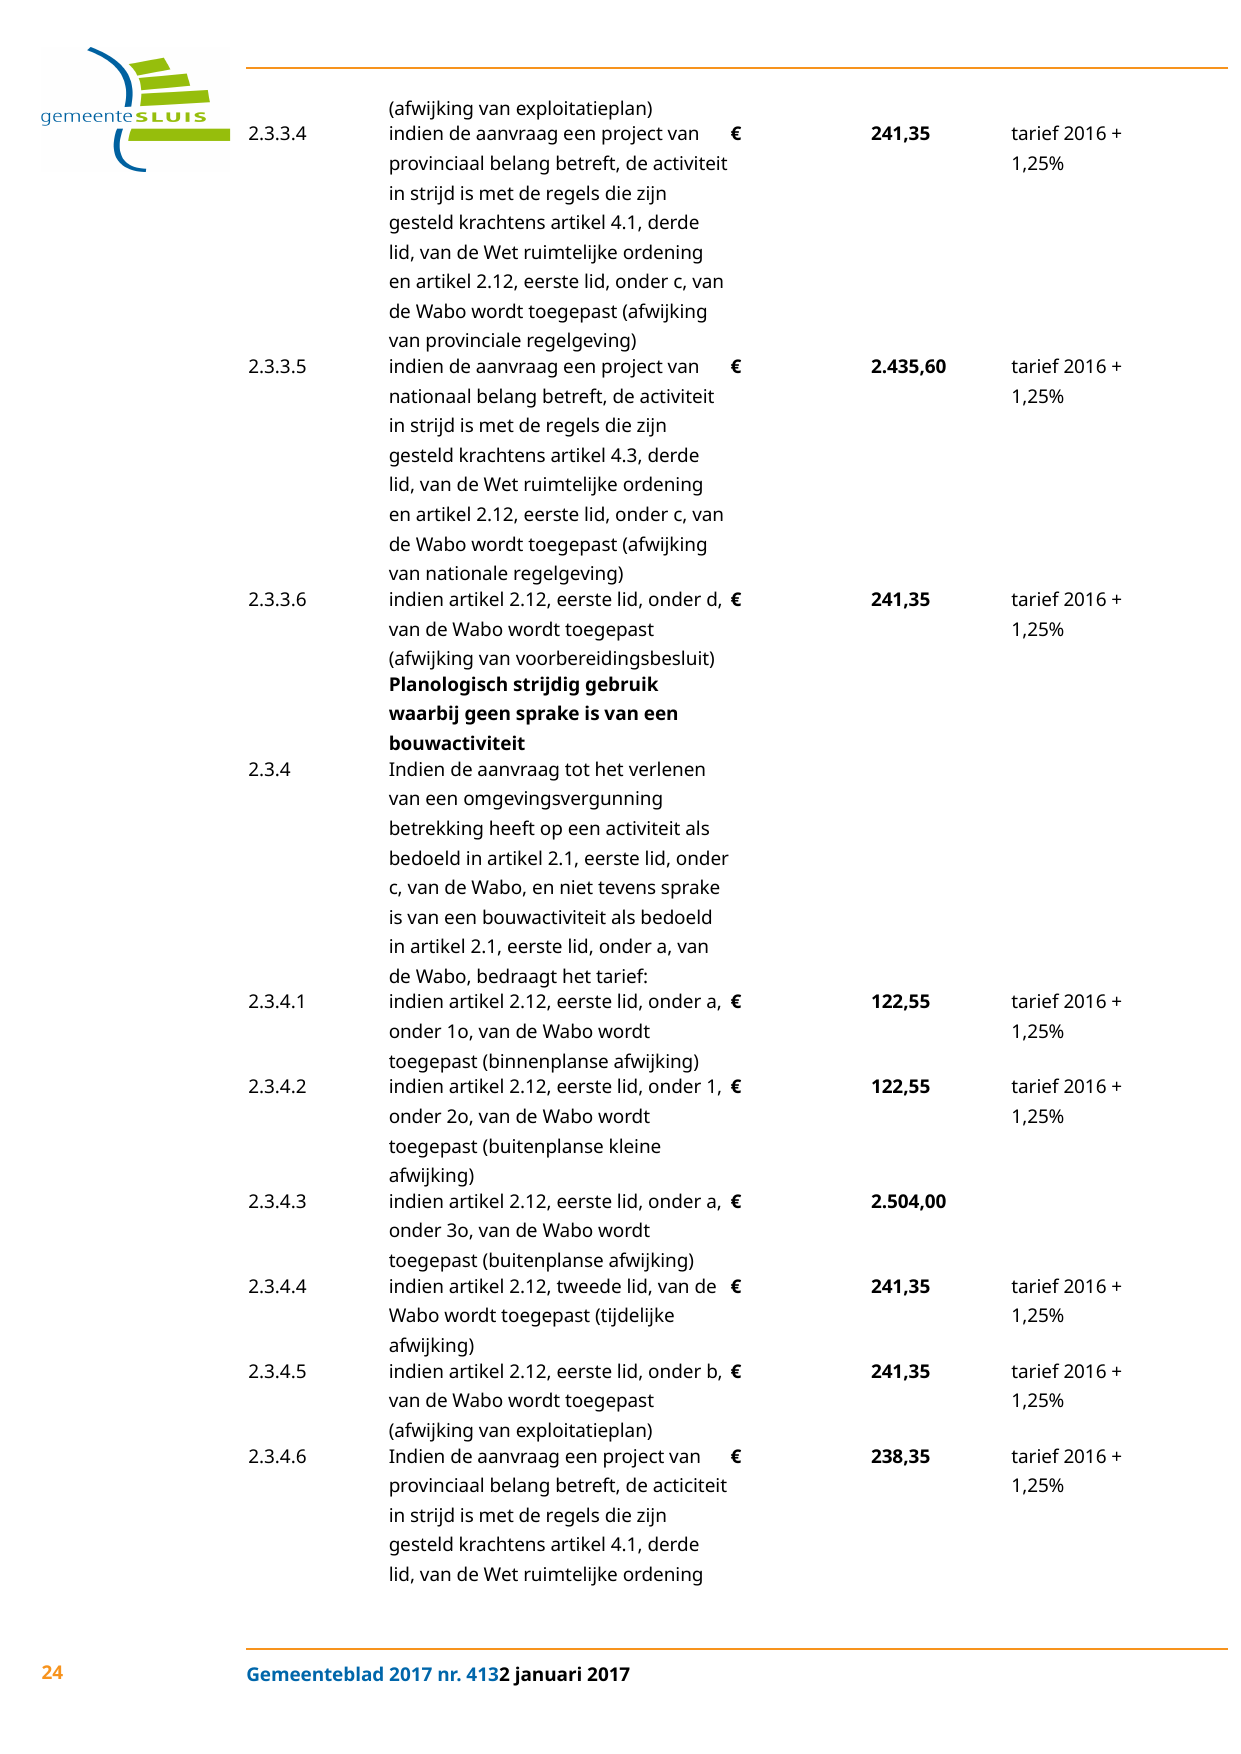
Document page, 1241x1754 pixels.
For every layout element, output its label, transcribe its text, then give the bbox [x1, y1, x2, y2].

table_cell [871, 95, 1011, 121]
table_cell [730, 756, 871, 989]
table_cell 2.3.4.5 [248, 1358, 388, 1443]
table_cell € [730, 353, 871, 586]
table_cell tarief 2016 + 1,25% [1011, 353, 1152, 586]
table_cell € [730, 1273, 871, 1358]
table_cell 2.3.4.4 [248, 1273, 388, 1358]
table_cell [730, 671, 871, 756]
table_cell indien artikel 2.12, eerste lid, onder a, onder 1o, van de Wabo wordt toegepast (binnenplanse afwijking) [389, 989, 730, 1074]
table_cell 241,35 [871, 1273, 1011, 1358]
table_cell 2.3.4.6 [248, 1443, 388, 1587]
table_cell [248, 95, 388, 121]
table_cell 2.3.4.1 [248, 989, 388, 1074]
table_cell € [730, 1074, 871, 1188]
table_cell indien artikel 2.12, eerste lid, onder 1, onder 2o, van de Wabo wordt toegepast (buitenplanse kleine afwijking) [389, 1074, 730, 1188]
table_cell 238,35 [871, 1443, 1011, 1587]
table_cell 241,35 [871, 1358, 1011, 1443]
table_cell [1011, 671, 1152, 756]
table_cell Indien de aanvraag tot het verlenen van een omgevingsvergunning betrekking heeft op een activiteit als bedoeld in artikel 2.1, eerste lid, onder c, van de Wabo, en niet tevens sprake is van een bouwactiviteit als bedoeld in artikel 2.1, eerste lid, onder a, van de Wabo, bedraagt het tarief: [389, 756, 730, 989]
table_cell indien artikel 2.12, tweede lid, van de Wabo wordt toegepast (tijdelijke afwijking) [389, 1273, 730, 1358]
table_cell indien artikel 2.12, eerste lid, onder d, van de Wabo wordt toegepast (afwijking van voorbereidingsbesluit) [389, 586, 730, 671]
table_cell tarief 2016 + 1,25% [1011, 1273, 1152, 1358]
table_cell indien de aanvraag een project van provinciaal belang betreft, de activiteit in strijd is met de regels die zijn gesteld krachtens artikel 4.1, derde lid, van de Wet ruimtelijke ordening en artikel 2.12, eerste lid, onder c, van de Wabo wordt toegepast (afwijking van provinciale regelgeving) [389, 121, 730, 353]
table_cell 2.3.4.3 [248, 1188, 388, 1273]
table_cell € [730, 121, 871, 353]
table_cell tarief 2016 + 1,25% [1011, 121, 1152, 353]
table_cell 2.3.3.5 [248, 353, 388, 586]
table_cell € [730, 1358, 871, 1443]
table_cell 2.3.3.4 [248, 121, 388, 353]
table_cell [1011, 95, 1152, 121]
table_cell tarief 2016 + 1,25% [1011, 1074, 1152, 1188]
table_cell € [730, 1188, 871, 1273]
table_cell 2.3.3.6 [248, 586, 388, 671]
table_cell € [730, 586, 871, 671]
table_cell tarief 2016 + 1,25% [1011, 1358, 1152, 1443]
table_cell [871, 671, 1011, 756]
table_cell 2.3.4 [248, 756, 388, 989]
table_cell (afwijking van exploitatieplan) [389, 95, 730, 121]
table_cell 122,55 [871, 1074, 1011, 1188]
table_cell Planologisch strijdig gebruik waarbij geen sprake is van een bouwactiviteit [389, 671, 730, 756]
table_cell 241,35 [871, 586, 1011, 671]
table_cell € [730, 989, 871, 1074]
table_cell Indien de aanvraag een project van provinciaal belang betreft, de acticiteit in strijd is met de regels die zijn gesteld krachtens artikel 4.1, derde lid, van de Wet ruimtelijke ordening [389, 1443, 730, 1587]
picture [41, 47, 231, 172]
table_cell indien artikel 2.12, eerste lid, onder a, onder 3o, van de Wabo wordt toegepast (buitenplanse afwijking) [389, 1188, 730, 1273]
table_cell [871, 756, 1011, 989]
table_cell 241,35 [871, 121, 1011, 353]
table_cell [248, 671, 388, 756]
table_cell 122,55 [871, 989, 1011, 1074]
table_cell € [730, 1443, 871, 1587]
table_cell [730, 95, 871, 121]
table_cell [1011, 1188, 1152, 1273]
table_cell [1011, 756, 1152, 989]
table_cell indien de aanvraag een project van nationaal belang betreft, de activiteit in strijd is met de regels die zijn gesteld krachtens artikel 4.3, derde lid, van de Wet ruimtelijke ordening en artikel 2.12, eerste lid, onder c, van de Wabo wordt toegepast (afwijking van nationale regelgeving) [389, 353, 730, 586]
table_cell 2.435,60 [871, 353, 1011, 586]
table_cell 2.3.4.2 [248, 1074, 388, 1188]
table_cell tarief 2016 + 1,25% [1011, 1443, 1152, 1587]
table_cell tarief 2016 + 1,25% [1011, 989, 1152, 1074]
table_cell tarief 2016 + 1,25% [1011, 586, 1152, 671]
table_cell indien artikel 2.12, eerste lid, onder b, van de Wabo wordt toegepast (afwijking van exploitatieplan) [389, 1358, 730, 1443]
table_cell 2.504,00 [871, 1188, 1011, 1273]
